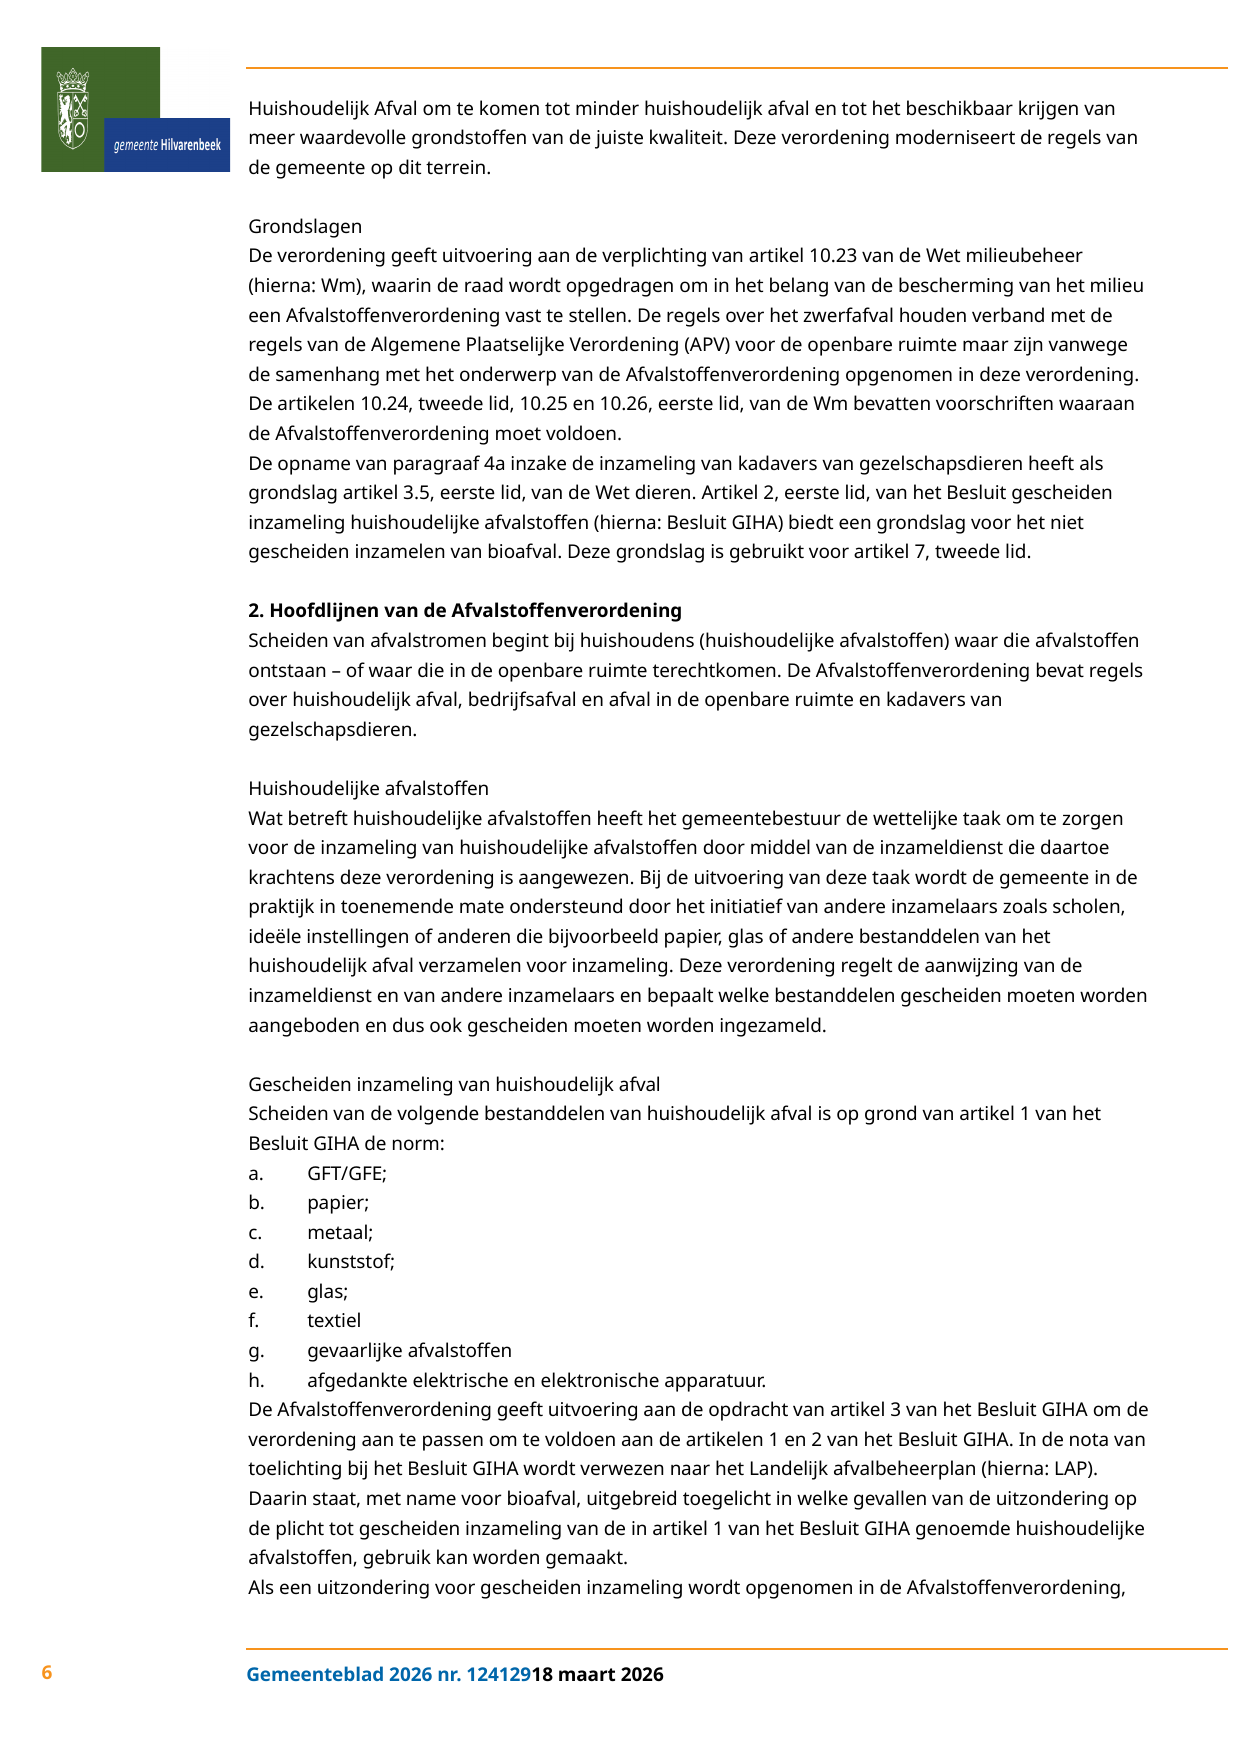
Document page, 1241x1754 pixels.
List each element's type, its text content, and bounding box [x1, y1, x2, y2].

list gevaarlijke afvalstoffen [248, 1337, 1152, 1363]
text Wat betreft huishoudelijke afvalstoffen heeft het gemeentebestuur de wettelijke taak om te zorgen voor de inzameling van huishoudelijke afvalstoffen door middel van de inzameldienst die daartoe krachtens deze verordening is aangewezen. Bij de uitvoering van deze taak wordt de gemeente in de praktijk in toenemende mate ondersteund door het initiatief van andere inzamelaars zoals scholen, ideële instellingen of anderen die bijvoorbeeld papier, glas of andere bestanddelen van het huishoudelijk afval verzamelen voor inzameling. Deze verordening regelt de aanwijzing van de inzameldienst en van andere inzamelaars en bepaalt welke bestanddelen gescheiden moeten worden aangeboden en dus ook gescheiden moeten worden ingezameld. [248, 805, 1152, 1038]
list metaal; [248, 1219, 1152, 1245]
text Scheiden van de volgende bestanddelen van huishoudelijk afval is op grond van artikel 1 van het Besluit GIHA de norm: [248, 1101, 1152, 1156]
list papier; [248, 1189, 1152, 1215]
text Als een uitzondering voor gescheiden inzameling wordt opgenomen in de Afvalstoffenverordening, [248, 1574, 1152, 1600]
text 2. Hoofdlijnen van de Afvalstoffenverordening [248, 598, 1152, 623]
list kunststof; [248, 1248, 1152, 1274]
picture [41, 47, 231, 172]
text De verordening geeft uitvoering aan de verplichting van artikel 10.23 van de Wet milieubeheer (hierna: Wm), waarin de raad wordt opgedragen om in het belang van de bescherming van het milieu een Afvalstoffenverordening vast te stellen. De regels over het zwerfafval houden verband met de regels van de Algemene Plaatselijke Verordening (APV) voor de openbare ruimte maar zijn vanwege de samenhang met het onderwerp van de Afvalstoffenverordening opgenomen in deze verordening. De artikelen 10.24, tweede lid, 10.25 en 10.26, eerste lid, van de Wm bevatten voorschriften waaraan de Afvalstoffenverordening moet voldoen. [248, 243, 1152, 446]
text De Afvalstoffenverordening geeft uitvoering aan de opdracht van artikel 3 van het Besluit GIHA om de verordening aan te passen om te voldoen aan de artikelen 1 en 2 van het Besluit GIHA. In de nota van toelichting bij het Besluit GIHA wordt verwezen naar het Landelijk afvalbeheerplan (hierna: LAP). Daarin staat, met name voor bioafval, uitgebreid toegelicht in welke gevallen van de uitzondering op de plicht tot gescheiden inzameling van de in artikel 1 van het Besluit GIHA genoemde huishoudelijke afvalstoffen, gebruik kan worden gemaakt. [248, 1396, 1152, 1570]
text De opname van paragraaf 4a inzake de inzameling van kadavers van gezelschapsdieren heeft als grondslag artikel 3.5, eerste lid, van de Wet dieren. Artikel 2, eerste lid, van het Besluit gescheiden inzameling huishoudelijke afvalstoffen (hierna: Besluit GIHA) biedt een grondslag voor het niet gescheiden inzamelen van bioafval. Deze grondslag is gebruikt voor artikel 7, tweede lid. [248, 450, 1152, 564]
text Grondslagen [248, 213, 1152, 239]
text Huishoudelijke afvalstoffen [248, 775, 1152, 801]
list afgedankte elektrische en elektronische apparatuur. [248, 1367, 1152, 1393]
text Huishoudelijk Afval om te komen tot minder huishoudelijk afval en tot het beschikbaar krijgen van meer waardevolle grondstoffen van de juiste kwaliteit. Deze verordening moderniseert de regels van de gemeente op dit terrein. [248, 95, 1152, 180]
list glas; [248, 1278, 1152, 1304]
text Gescheiden inzameling van huishoudelijk afval [248, 1071, 1152, 1097]
list GFT/GFE; [248, 1160, 1152, 1186]
text Scheiden van afvalstromen begint bij huishoudens (huishoudelijke afvalstoffen) waar die afvalstoffen ontstaan – of waar die in de openbare ruimte terechtkomen. De Afvalstoffenverordening bevat regels over huishoudelijk afval, bedrijfsafval en afval in de openbare ruimte en kadavers van gezelschapsdieren. [248, 627, 1152, 742]
list textiel [248, 1308, 1152, 1333]
